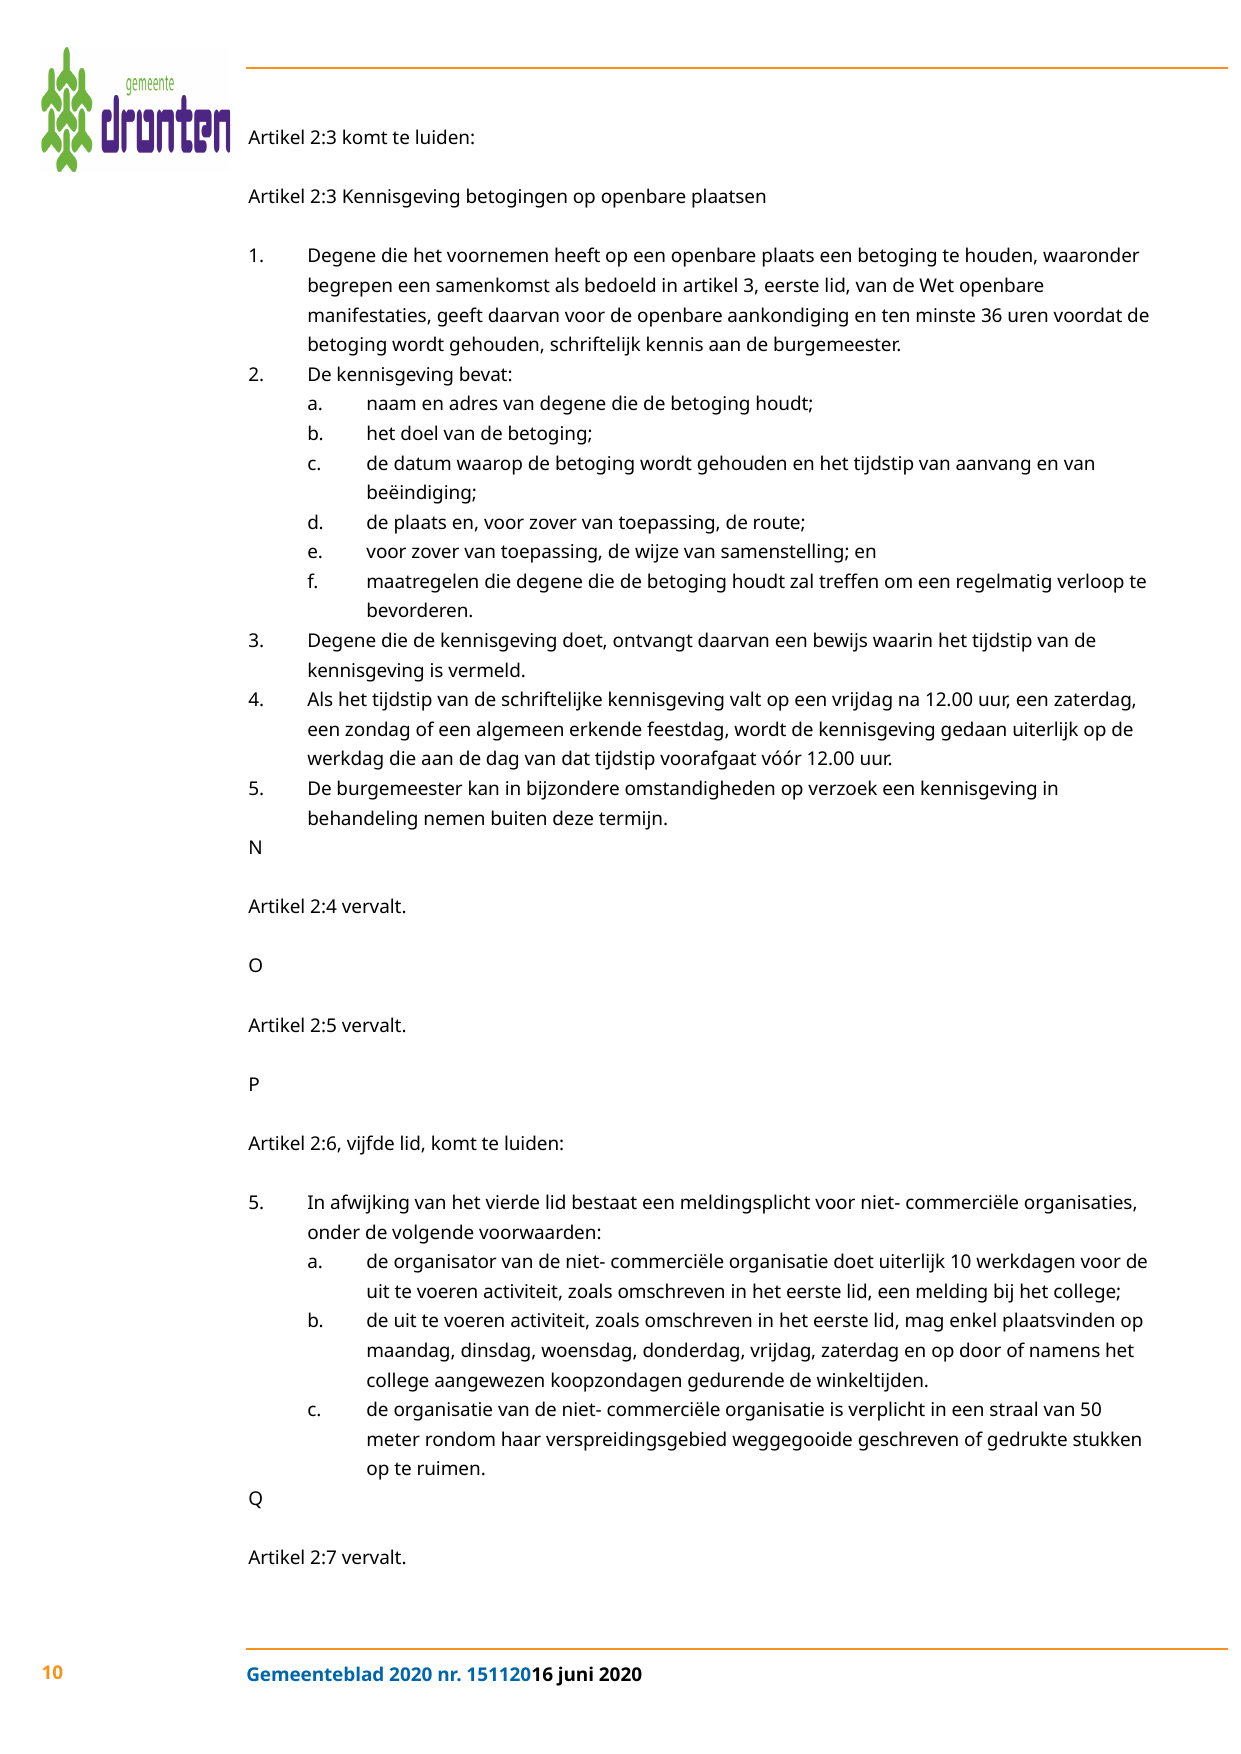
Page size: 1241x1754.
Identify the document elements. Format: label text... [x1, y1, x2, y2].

text P [248, 1071, 1152, 1097]
picture [41, 47, 231, 172]
list Degene die het voornemen heeft op een openbare plaats een betoging te houden, waaronder begrepen een samenkomst als bedoeld in artikel 3, eerste lid, van de Wet openbare manifestaties, geeft daarvan voor de openbare aankondiging en ten minste 36 uren voordat de betoging wordt gehouden, schriftelijk kennis aan de burgemeester. [248, 243, 1152, 357]
text O [248, 953, 1152, 978]
list voor zover van toepassing, de wijze van samenstelling; en [307, 538, 1152, 564]
list de organisatie van de niet- commerciële organisatie is verplicht in een straal van 50 meter rondom haar verspreidingsgebied weggegooide geschreven of gedrukte stukken op te ruimen. [307, 1396, 1152, 1481]
list de uit te voeren activiteit, zoals omschreven in het eerste lid, mag enkel plaatsvinden op maandag, dinsdag, woensdag, donderdag, vrijdag, zaterdag en op door of namens het college aangewezen koopzondagen gedurende de winkeltijden. [307, 1308, 1152, 1393]
text Artikel 2:6, vijfde lid, komt te luiden: [248, 1130, 1152, 1156]
text Artikel 2:4 vervalt. [248, 893, 1152, 919]
list De kennisgeving bevat: [248, 361, 1152, 387]
text Artikel 2:3 komt te luiden: [248, 124, 1152, 150]
list de plaats en, voor zover van toepassing, de route; [307, 509, 1152, 535]
list maatregelen die degene die de betoging houdt zal treffen om een regelmatig verloop te bevorderen. [307, 568, 1152, 623]
list naam en adres van degene die de betoging houdt; [307, 391, 1152, 416]
list In afwijking van het vierde lid bestaat een meldingsplicht voor niet- commerciële organisaties, onder de volgende voorwaarden: [248, 1189, 1152, 1245]
list de organisator van de niet- commerciële organisatie doet uiterlijk 10 werkdagen voor de uit te voeren activiteit, zoals omschreven in het eerste lid, een melding bij het college; [307, 1248, 1152, 1304]
list de datum waarop de betoging wordt gehouden en het tijdstip van aanvang en van beëindiging; [307, 450, 1152, 505]
text Artikel 2:7 vervalt. [248, 1544, 1152, 1570]
list De burgemeester kan in bijzondere omstandigheden op verzoek een kennisgeving in behandeling nemen buiten deze termijn. [248, 775, 1152, 831]
list het doel van de betoging; [307, 420, 1152, 446]
text Artikel 2:3 Kennisgeving betogingen op openbare plaatsen [248, 183, 1152, 209]
text N [248, 834, 1152, 860]
text Q [248, 1485, 1152, 1511]
list Degene die de kennisgeving doet, ontvangt daarvan een bewijs waarin het tijdstip van de kennisgeving is vermeld. [248, 627, 1152, 683]
list Als het tijdstip van de schriftelijke kennisgeving valt op een vrijdag na 12.00 uur, een zaterdag, een zondag of een algemeen erkende feestdag, wordt de kennisgeving gedaan uiterlijk op de werkdag die aan de dag van dat tijdstip voorafgaat vóór 12.00 uur. [248, 686, 1152, 771]
text Artikel 2:5 vervalt. [248, 1012, 1152, 1038]
